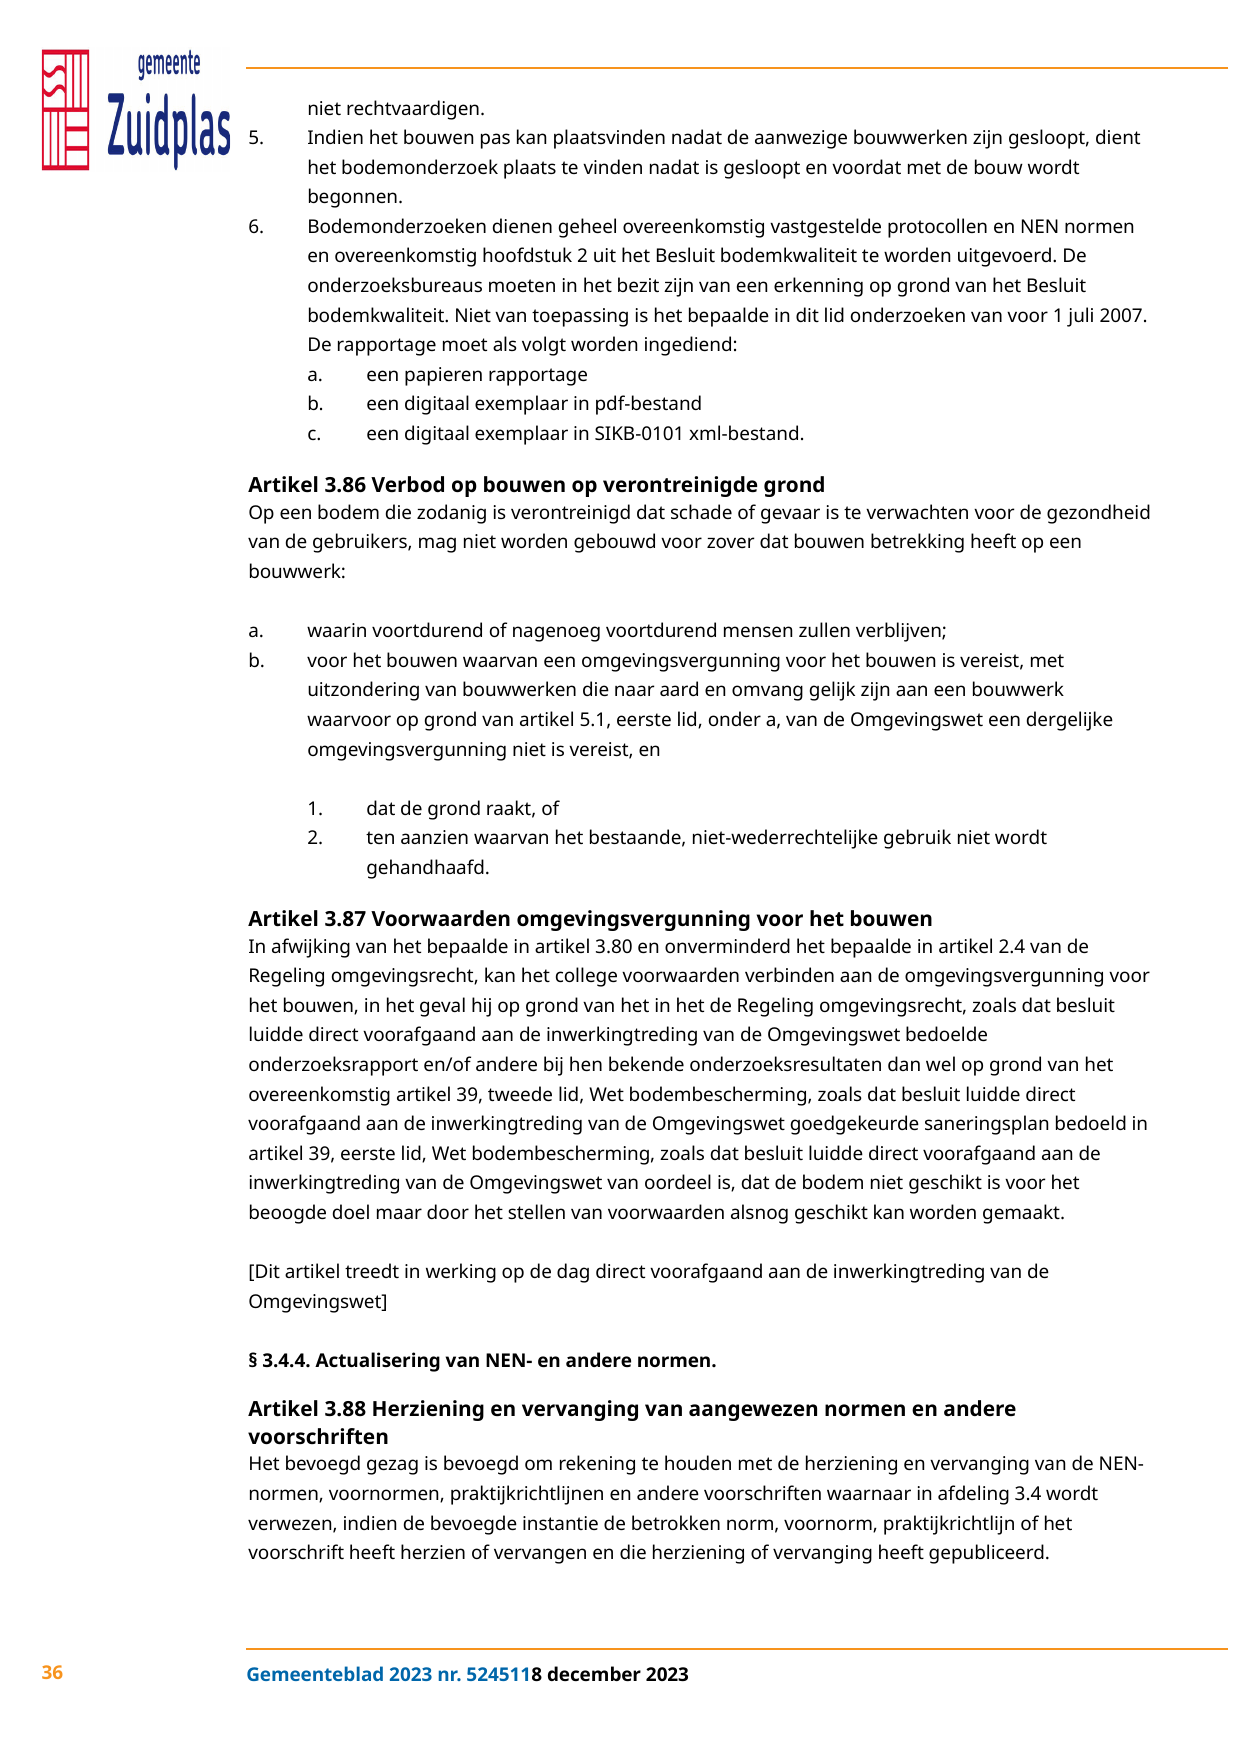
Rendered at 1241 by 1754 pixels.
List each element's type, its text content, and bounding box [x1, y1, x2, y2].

list waarin voortdurend of nagenoeg voortdurend mensen zullen verblijven; [248, 617, 1152, 643]
list Indien het bouwen pas kan plaatsvinden nadat de aanwezige bouwwerken zijn gesloopt, dient het bodemonderzoek plaats te vinden nadat is gesloopt en voordat met de bouw wordt begonnen. [248, 124, 1152, 209]
text Artikel 3.88 Herziening en vervanging van aangewezen normen en andere voorschriften [248, 1394, 1152, 1451]
text [Dit artikel treedt in werking op de dag direct voorafgaand aan de inwerkingtreding van de Omgevingswet] [248, 1258, 1152, 1314]
list een papieren rapportage [307, 361, 1152, 387]
list niet rechtvaardigen. [248, 95, 1152, 121]
text Artikel 3.86 Verbod op bouwen op verontreinigde grond [248, 471, 1152, 499]
text Artikel 3.87 Voorwaarden omgevingsvergunning voor het bouwen [248, 904, 1152, 933]
picture [41, 47, 231, 172]
list Bodemonderzoeken dienen geheel overeenkomstig vastgestelde protocollen en NEN normen en overeenkomstig hoofdstuk 2 uit het Besluit bodemkwaliteit te worden uitgevoerd. De onderzoeksbureaus moeten in het bezit zijn van een erkenning op grond van het Besluit bodemkwaliteit. Niet van toepassing is het bepaalde in dit lid onderzoeken van voor 1 juli 2007. De rapportage moet als volgt worden ingediend: [248, 213, 1152, 357]
text Het bevoegd gezag is bevoegd om rekening te houden met de herziening en vervanging van de NEN-normen, voornormen, praktijkrichtlijnen en andere voorschriften waarnaar in afdeling 3.4 wordt verwezen, indien de bevoegde instantie de betrokken norm, voornorm, praktijkrichtlijn of het voorschrift heeft herzien of vervangen en die herziening of vervanging heeft gepubliceerd. [248, 1451, 1152, 1565]
list ten aanzien waarvan het bestaande, niet-wederrechtelijke gebruik niet wordt gehandhaafd. [307, 824, 1152, 880]
text In afwijking van het bepaalde in artikel 3.80 en onverminderd het bepaalde in artikel 2.4 van de Regeling omgevingsrecht, kan het college voorwaarden verbinden aan de omgevingsvergunning voor het bouwen, in het geval hij op grond van het in het de Regeling omgevingsrecht, zoals dat besluit luidde direct voorafgaand aan de inwerkingtreding van de Omgevingswet bedoelde onderzoeksrapport en/of andere bij hen bekende onderzoeksresultaten dan wel op grond van het overeenkomstig artikel 39, tweede lid, Wet bodembescherming, zoals dat besluit luidde direct voorafgaand aan de inwerkingtreding van de Omgevingswet goedgekeurde saneringsplan bedoeld in artikel 39, eerste lid, Wet bodembescherming, zoals dat besluit luidde direct voorafgaand aan de inwerkingtreding van de Omgevingswet van oordeel is, dat de bodem niet geschikt is voor het beoogde doel maar door het stellen van voorwaarden alsnog geschikt kan worden gemaakt. [248, 933, 1152, 1225]
list een digitaal exemplaar in SIKB-0101 xml-bestand. [307, 420, 1152, 446]
text § 3.4.4. Actualisering van NEN- en andere normen. [248, 1347, 1152, 1373]
text Op een bodem die zodanig is verontreinigd dat schade of gevaar is te verwachten voor de gezondheid van de gebruikers, mag niet worden gebouwd voor zover dat bouwen betrekking heeft op een bouwwerk: [248, 499, 1152, 584]
list dat de grond raakt, of [307, 795, 1152, 821]
list voor het bouwen waarvan een omgevingsvergunning voor het bouwen is vereist, met uitzondering van bouwwerken die naar aard en omvang gelijk zijn aan een bouwwerk waarvoor op grond van artikel 5.1, eerste lid, onder a, van de Omgevingswet een dergelijke omgevingsvergunning niet is vereist, en [248, 647, 1152, 761]
list een digitaal exemplaar in pdf-bestand [307, 391, 1152, 416]
